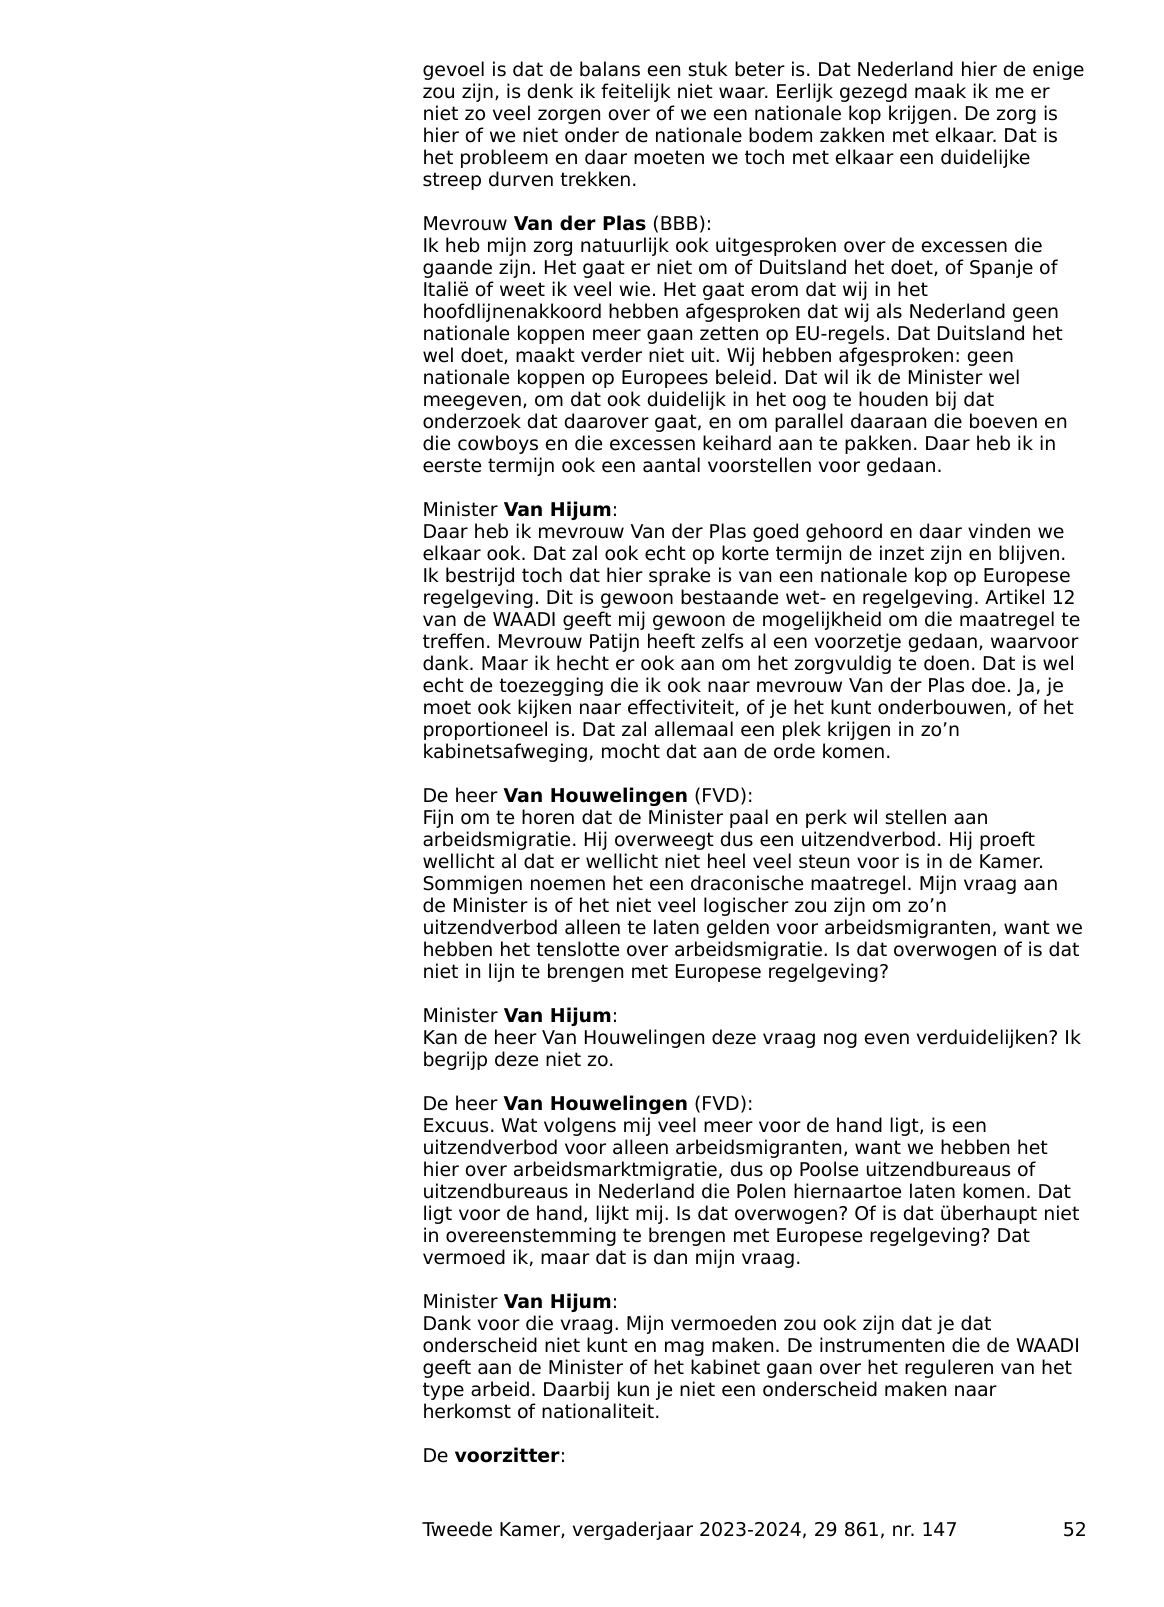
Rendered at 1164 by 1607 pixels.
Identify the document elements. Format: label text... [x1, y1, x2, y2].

text Excuus. Wat volgens mij veel meer voor de hand ligt, is een uitzendverbod voor alleen arbeidsmigranten, want we hebben het hier over arbeidsmarktmigratie, dus op Poolse uitzendbureaus of uitzendbureaus in Nederland die Polen hiernaartoe laten komen. Dat ligt voor de hand, lijkt mij. Is dat overwogen? Of is dat überhaupt niet in overeenstemming te brengen met Europese regelgeving? Dat vermoed ik, maar dat is dan mijn vraag. [422, 1115, 1087, 1269]
text Ik heb mijn zorg natuurlijk ook uitgesproken over de excessen die gaande zijn. Het gaat er niet om of Duitsland het doet, of Spanje of Italië of weet ik veel wie. Het gaat erom dat wij in het hoofdlijnenakkoord hebben afgesproken dat wij als Nederland geen nationale koppen meer gaan zetten op EU-regels. Dat Duitsland het wel doet, maakt verder niet uit. Wij hebben afgesproken: geen nationale koppen op Europees beleid. Dat wil ik de Minister wel meegeven, om dat ook duidelijk in het oog te houden bij dat onderzoek dat daarover gaat, en om parallel daaraan die boeven en die cowboys en die excessen keihard aan te pakken. Daar heb ik in eerste termijn ook een aantal voorstellen voor gedaan. [422, 235, 1087, 477]
text Fijn om te horen dat de Minister paal en perk wil stellen aan arbeidsmigratie. Hij overweegt dus een uitzendverbod. Hij proeft wellicht al dat er wellicht niet heel veel steun voor is in de Kamer. Sommigen noemen het een draconische maatregel. Mijn vraag aan de Minister is of het niet veel logischer zou zijn om zo’n uitzendverbod alleen te laten gelden voor arbeidsmigranten, want we hebben het tenslotte over arbeidsmigratie. Is dat overwogen of is dat niet in lijn te brengen met Europese regelgeving? [422, 807, 1087, 983]
text Dank voor die vraag. Mijn vermoeden zou ook zijn dat je dat onderscheid niet kunt en mag maken. De instrumenten die de WAADI geeft aan de Minister of het kabinet gaan over het reguleren van het type arbeid. Daarbij kun je niet een onderscheid maken naar herkomst of nationaliteit. [422, 1313, 1087, 1423]
text Mevrouw Van der Plas (BBB): [422, 213, 1087, 235]
text Minister Van Hijum: [422, 499, 1087, 521]
text Daar heb ik mevrouw Van der Plas goed gehoord en daar vinden we elkaar ook. Dat zal ook echt op korte termijn de inzet zijn en blijven. Ik bestrijd toch dat hier sprake is van een nationale kop op Europese regelgeving. Dit is gewoon bestaande wet- en regelgeving. Artikel 12 van de WAADI geeft mij gewoon de mogelijkheid om die maatregel te treffen. Mevrouw Patijn heeft zelfs al een voorzetje gedaan, waarvoor dank. Maar ik hecht er ook aan om het zorgvuldig te doen. Dat is wel echt de toezegging die ik ook naar mevrouw Van der Plas doe. Ja, je moet ook kijken naar effectiviteit, of je het kunt onderbouwen, of het proportioneel is. Dat zal allemaal een plek krijgen in zo’n kabinetsafweging, mocht dat aan de orde komen. [422, 521, 1087, 763]
text De heer Van Houwelingen (FVD): [422, 785, 1087, 807]
text De voorzitter: [422, 1445, 1087, 1467]
text Minister Van Hijum: [422, 1005, 1087, 1027]
text gevoel is dat de balans een stuk beter is. Dat Nederland hier de enige zou zijn, is denk ik feitelijk niet waar. Eerlijk gezegd maak ik me er niet zo veel zorgen over of we een nationale kop krijgen. De zorg is hier of we niet onder de nationale bodem zakken met elkaar. Dat is het probleem en daar moeten we toch met elkaar een duidelijke streep durven trekken. [422, 59, 1087, 191]
text De heer Van Houwelingen (FVD): [422, 1093, 1087, 1115]
text Kan de heer Van Houwelingen deze vraag nog even verduidelijken? Ik begrijp deze niet zo. [422, 1027, 1087, 1071]
text Minister Van Hijum: [422, 1291, 1087, 1313]
